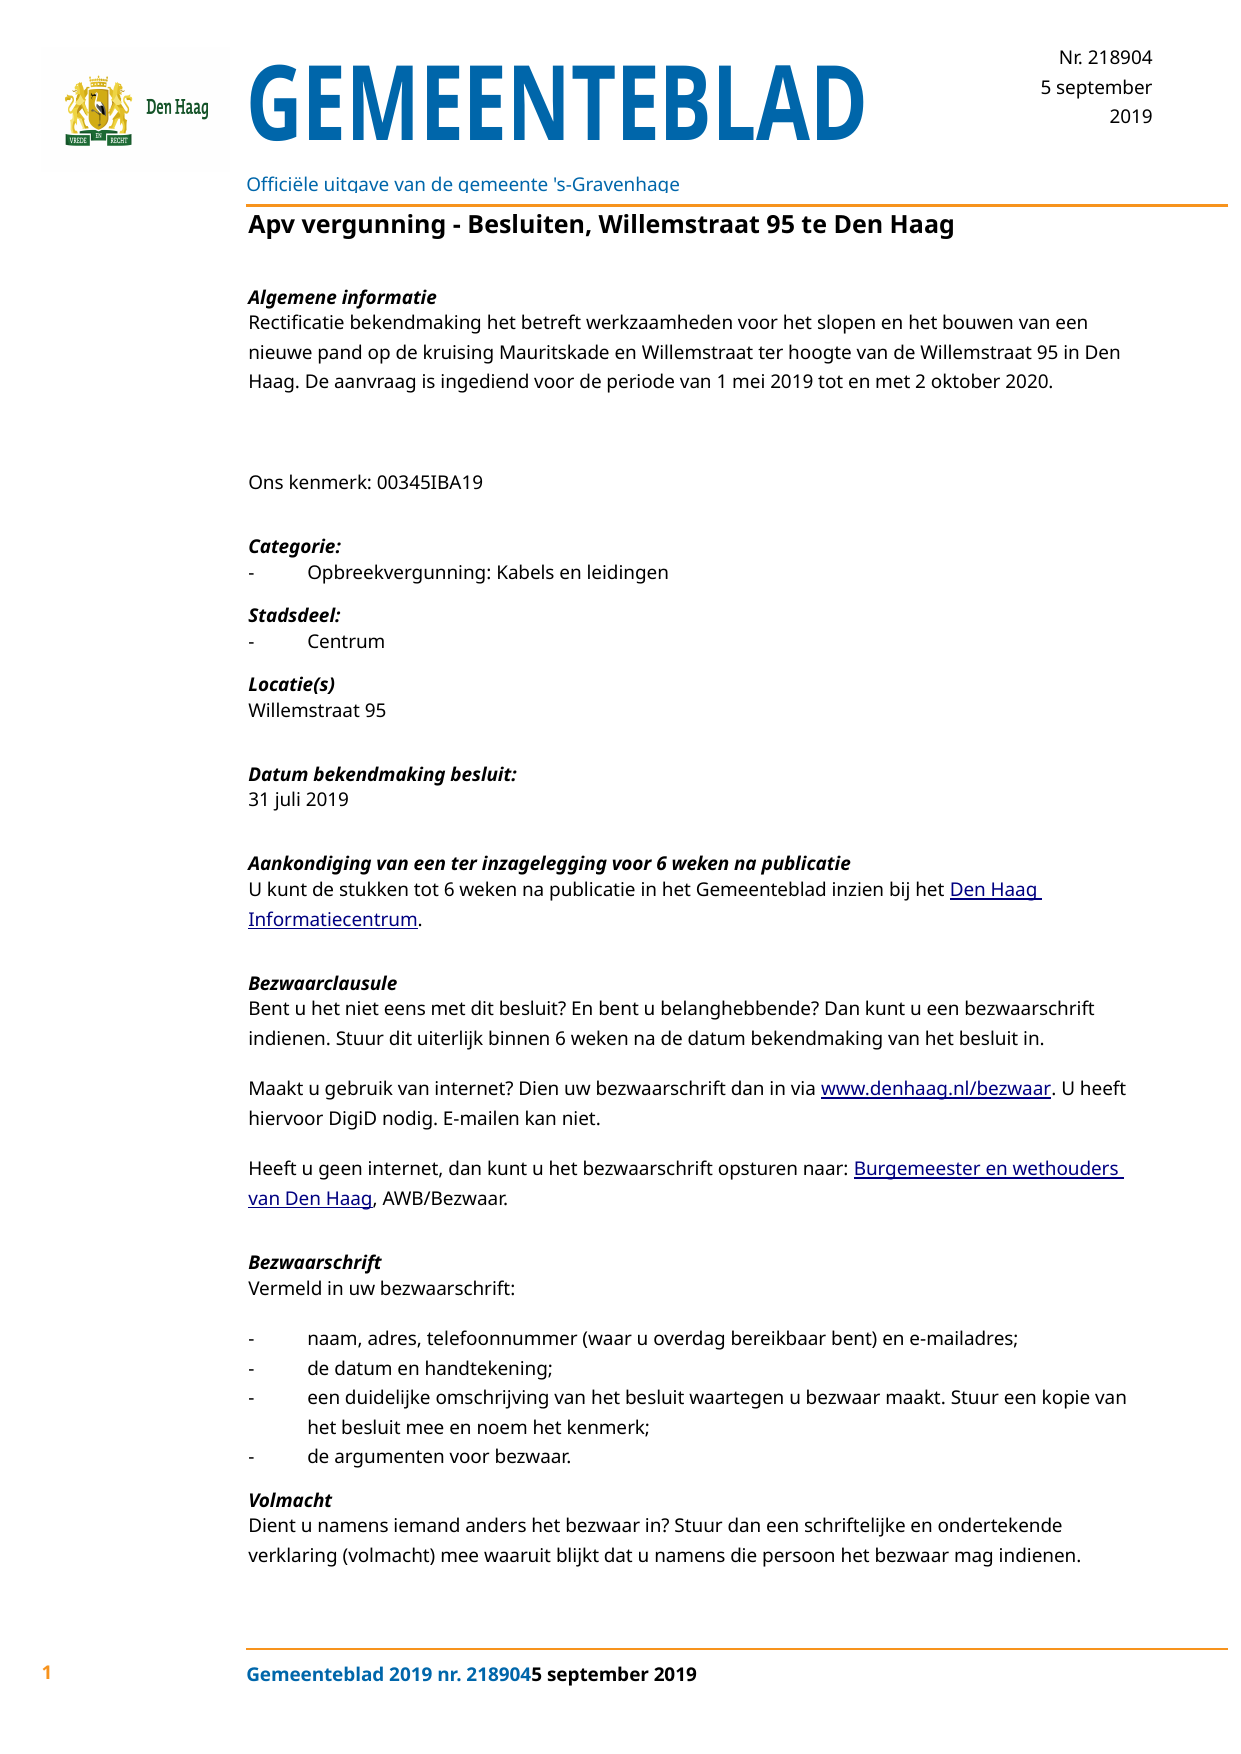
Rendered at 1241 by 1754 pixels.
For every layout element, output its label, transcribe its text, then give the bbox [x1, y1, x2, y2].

list de argumenten voor bezwaar. [248, 1444, 1152, 1469]
text Datum bekendmaking besluit: [248, 761, 1152, 787]
text Willemstraat 95 [248, 697, 1152, 723]
text Aankondiging van een ter inzagelegging voor 6 weken na publicatie [248, 851, 1152, 876]
list een duidelijke omschrijving van het besluit waartegen u bezwaar maakt. Stuur een kopie van het besluit mee en noem het kenmerk; [248, 1384, 1152, 1440]
text Rectificatie bekendmaking het betreft werkzaamheden voor het slopen en het bouwen van een nieuwe pand op de kruising Mauritskade en Willemstraat ter hoogte van de Willemstraat 95 in Den Haag. De aanvraag is ingediend voor de periode van 1 mei 2019 tot en met 2 oktober 2020. [248, 309, 1152, 394]
text Volmacht [248, 1487, 1152, 1512]
list Centrum [248, 628, 1152, 654]
text Stadsdeel: [248, 602, 1152, 628]
text Bezwaarclausule [248, 970, 1152, 996]
text U kunt de stukken tot 6 weken na publicatie in het Gemeenteblad inzien bij het Den Haag Informatiecentrum. [248, 876, 1152, 932]
text Maakt u gebruik van internet? Dien uw bezwaarschrift dan in via www.denhaag.nl/bezwaar. U heeft hiervoor DigiD nodig. E-mailen kan niet. [248, 1076, 1152, 1131]
text Locatie(s) [248, 671, 1152, 697]
text Heeft u geen internet, dan kunt u het bezwaarschrift opsturen naar: Burgemeester en wethouders van Den Haag, AWB/Bezwaar. [248, 1156, 1152, 1211]
text Bent u het niet eens met dit besluit? En bent u belanghebbende? Dan kunt u een bezwaarschrift indienen. Stuur dit uiterlijk binnen 6 weken na de datum bekendmaking van het besluit in. [248, 996, 1152, 1051]
picture [41, 47, 231, 172]
list de datum en handtekening; [248, 1355, 1152, 1381]
text Bezwaarschrift [248, 1249, 1152, 1275]
text Dient u namens iemand anders het bezwaar in? Stuur dan een schriftelijke en ondertekende verklaring (volmacht) mee waaruit blijkt dat u namens die persoon het bezwaar mag indienen. [248, 1512, 1152, 1568]
text Apv vergunning - Besluiten, Willemstraat 95 te Den Haag [248, 207, 1152, 241]
text Vermeld in uw bezwaarschrift: [248, 1275, 1152, 1301]
list Opbreekvergunning: Kabels en leidingen [248, 559, 1152, 585]
text Categorie: [248, 533, 1152, 559]
text Ons kenmerk: 00345IBA19 [248, 469, 1152, 495]
list naam, adres, telefoonnummer (waar u overdag bereikbaar bent) en e-mailadres; [248, 1325, 1152, 1351]
text 31 juli 2019 [248, 787, 1152, 812]
text Algemene informatie [248, 284, 1152, 309]
